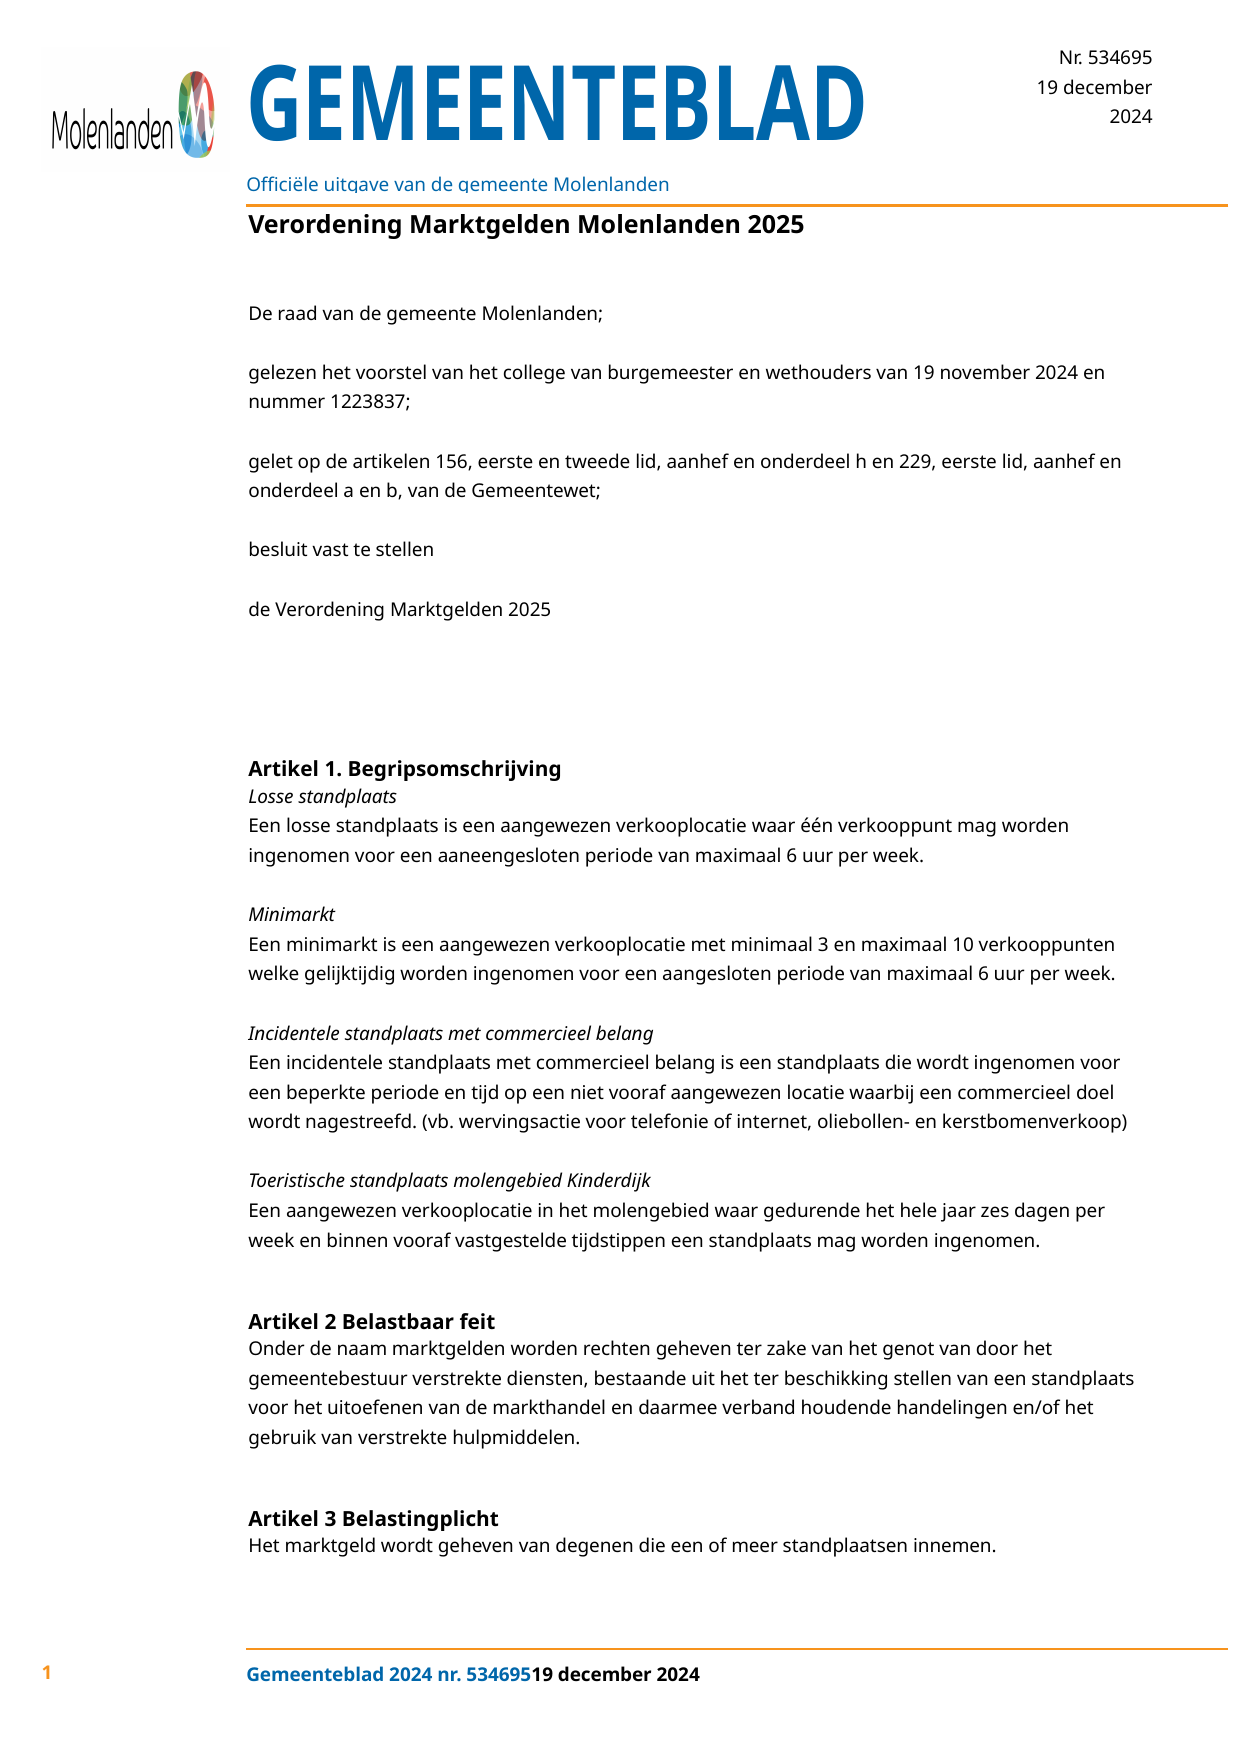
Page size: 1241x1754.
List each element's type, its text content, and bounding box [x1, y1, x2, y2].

picture [41, 47, 231, 172]
text Een aangewezen verkooplocatie in het molengebied waar gedurende het hele jaar zes dagen per week en binnen vooraf vastgestelde tijdstippen een standplaats mag worden ingenomen. [248, 1197, 1152, 1252]
text Toeristische standplaats molengebied Kinderdijk [248, 1168, 1152, 1193]
text de Verordening Marktgelden 2025 [248, 596, 1152, 621]
text De raad van de gemeente Molenlanden; [248, 300, 1152, 326]
text Incidentele standplaats met commercieel belang [248, 1020, 1152, 1045]
text Artikel 3 Belastingplicht [248, 1504, 1152, 1532]
text Een losse standplaats is een aangewezen verkooplocatie waar één verkooppunt mag worden ingenomen voor een aaneengesloten periode van maximaal 6 uur per week. [248, 813, 1152, 868]
text Minimarkt [248, 901, 1152, 927]
text Artikel 2 Belastbaar feit [248, 1307, 1152, 1335]
text Onder de naam marktgelden worden rechten geheven ter zake van het genot van door het gemeentebestuur verstrekte diensten, bestaande uit het ter beschikking stellen van een standplaats voor het uitoefenen van de markthandel en daarmee verband houdende handelingen en/of het gebruik van verstrekte hulpmiddelen. [248, 1335, 1152, 1450]
text Het marktgeld wordt geheven van degenen die een of meer standplaatsen innemen. [248, 1532, 1152, 1558]
text Verordening Marktgelden Molenlanden 2025 [248, 207, 1152, 241]
text Een incidentele standplaats met commercieel belang is een standplaats die wordt ingenomen voor een beperkte periode en tijd op een niet vooraf aangewezen locatie waarbij een commercieel doel wordt nagestreefd. (vb. wervingsactie voor telefonie of internet, oliebollen- en kerstbomenverkoop) [248, 1049, 1152, 1134]
text Een minimarkt is een aangewezen verkooplocatie met minimaal 3 en maximaal 10 verkooppunten welke gelijktijdig worden ingenomen voor een aangesloten periode van maximaal 6 uur per week. [248, 931, 1152, 986]
text Artikel 1. Begripsomschrijving [248, 754, 1152, 783]
text gelezen het voorstel van het college van burgemeester en wethouders van 19 november 2024 en nummer 1223837; [248, 359, 1152, 414]
text besluit vast te stellen [248, 537, 1152, 562]
text Losse standplaats [248, 783, 1152, 809]
text gelet op de artikelen 156, eerste en tweede lid, aanhef en onderdeel h en 229, eerste lid, aanhef en onderdeel a en b, van de Gemeentewet; [248, 448, 1152, 503]
